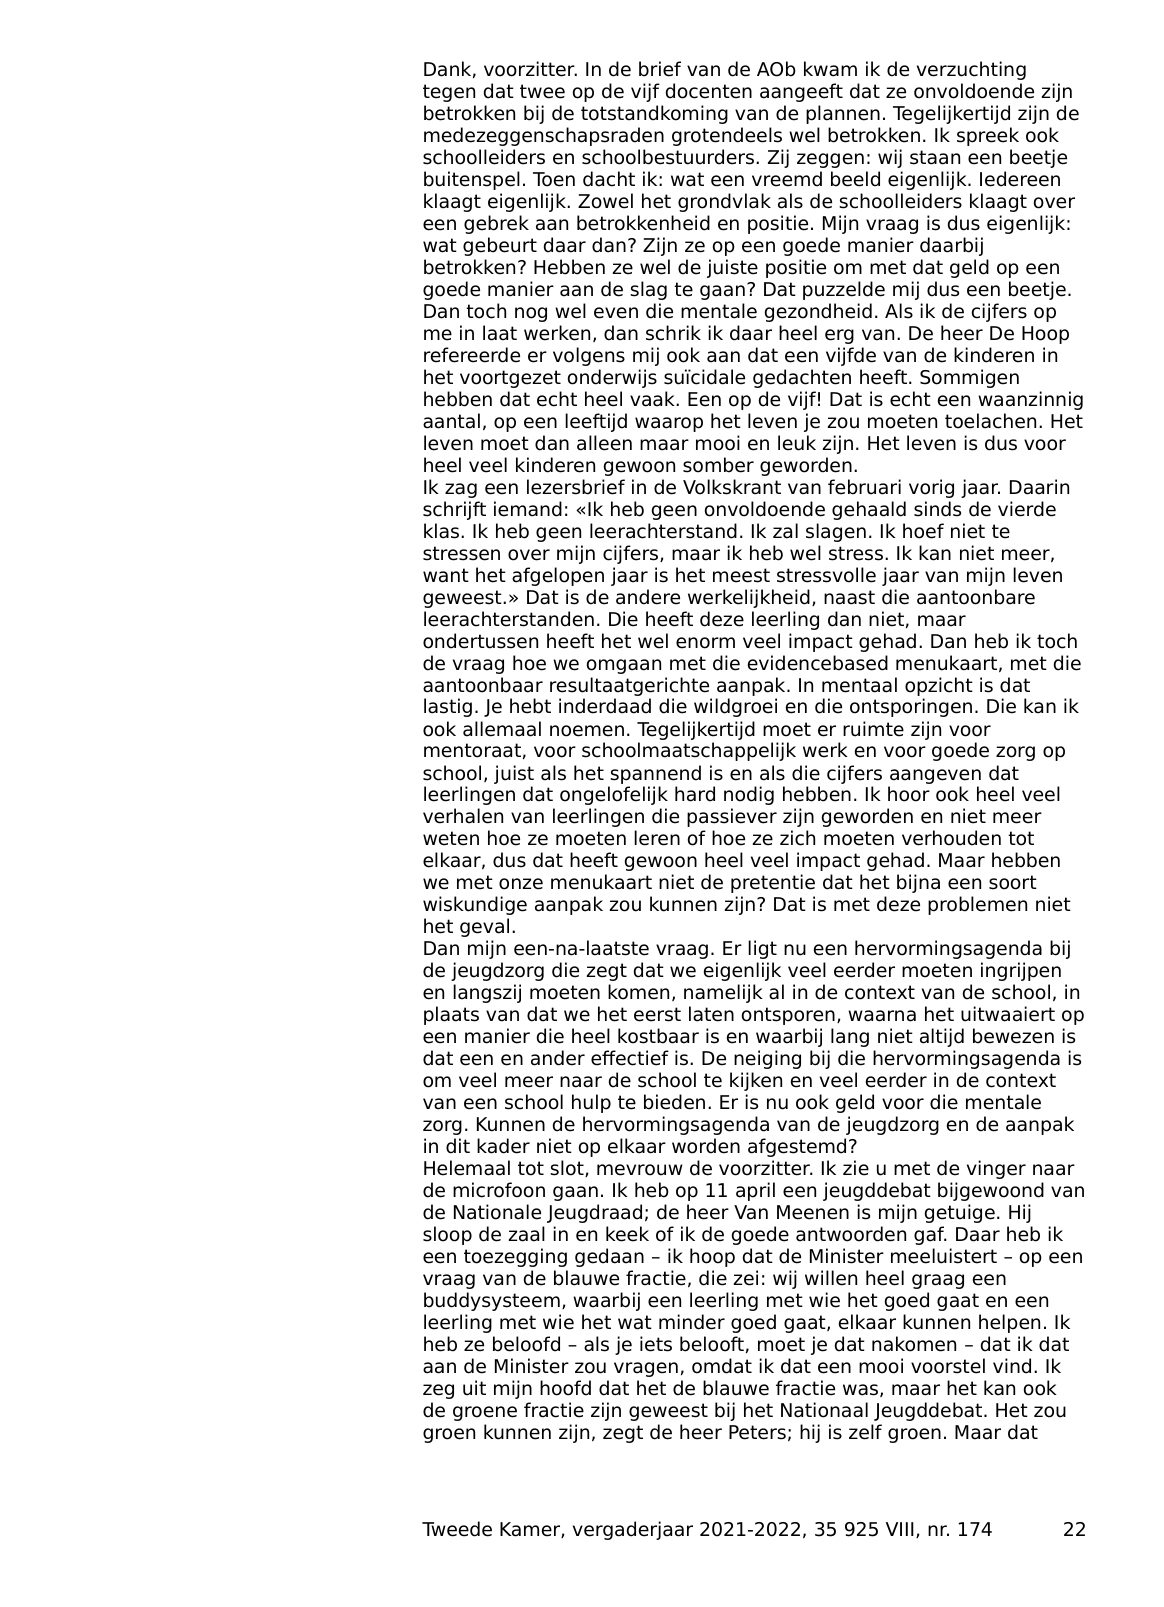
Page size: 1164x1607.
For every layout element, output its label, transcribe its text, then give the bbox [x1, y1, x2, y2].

text Dan toch nog wel even die mentale gezondheid. Als ik de cijfers op me in laat werken, dan schrik ik daar heel erg van. De heer De Hoop refereerde er volgens mij ook aan dat een vijfde van de kinderen in het voortgezet onderwijs suïcidale gedachten heeft. Sommigen hebben dat echt heel vaak. Een op de vijf! Dat is echt een waanzinnig aantal, op een leeftijd waarop het leven je zou moeten toelachen. Het leven moet dan alleen maar mooi en leuk zijn. Het leven is dus voor heel veel kinderen gewoon somber geworden. [422, 301, 1087, 477]
text Dan mijn een-na-laatste vraag. Er ligt nu een hervormingsagenda bij de jeugdzorg die zegt dat we eigenlijk veel eerder moeten ingrijpen en langszij moeten komen, namelijk al in de context van de school, in plaats van dat we het eerst laten ontsporen, waarna het uitwaaiert op een manier die heel kostbaar is en waarbij lang niet altijd bewezen is dat een en ander effectief is. De neiging bij die hervormingsagenda is om veel meer naar de school te kijken en veel eerder in de context van een school hulp te bieden. Er is nu ook geld voor die mentale zorg. Kunnen de hervormingsagenda van de jeugdzorg en de aanpak in dit kader niet op elkaar worden afgestemd? [422, 938, 1087, 1158]
text Helemaal tot slot, mevrouw de voorzitter. Ik zie u met de vinger naar de microfoon gaan. Ik heb op 11 april een jeugddebat bijgewoond van de Nationale Jeugdraad; de heer Van Meenen is mijn getuige. Hij sloop de zaal in en keek of ik de goede antwoorden gaf. Daar heb ik een toezegging gedaan – ik hoop dat de Minister meeluistert – op een vraag van de blauwe fractie, die zei: wij willen heel graag een buddysysteem, waarbij een leerling met wie het goed gaat en een leerling met wie het wat minder goed gaat, elkaar kunnen helpen. Ik heb ze beloofd – als je iets belooft, moet je dat nakomen – dat ik dat aan de Minister zou vragen, omdat ik dat een mooi voorstel vind. Ik zeg uit mijn hoofd dat het de blauwe fractie was, maar het kan ook de groene fractie zijn geweest bij het Nationaal Jeugddebat. Het zou groen kunnen zijn, zegt de heer Peters; hij is zelf groen. Maar dat [422, 1158, 1087, 1444]
text Dank, voorzitter. In de brief van de AOb kwam ik de verzuchting tegen dat twee op de vijf docenten aangeeft dat ze onvoldoende zijn betrokken bij de totstandkoming van de plannen. Tegelijkertijd zijn de medezeggenschapsraden grotendeels wel betrokken. Ik spreek ook schoolleiders en schoolbestuurders. Zij zeggen: wij staan een beetje buitenspel. Toen dacht ik: wat een vreemd beeld eigenlijk. Iedereen klaagt eigenlijk. Zowel het grondvlak als de schoolleiders klaagt over een gebrek aan betrokkenheid en positie. Mijn vraag is dus eigenlijk: wat gebeurt daar dan? Zijn ze op een goede manier daarbij betrokken? Hebben ze wel de juiste positie om met dat geld op een goede manier aan de slag te gaan? Dat puzzelde mij dus een beetje. [422, 59, 1087, 301]
text Ik zag een lezersbrief in de Volkskrant van februari vorig jaar. Daarin schrijft iemand: «Ik heb geen onvoldoende gehaald sinds de vierde klas. Ik heb geen leerachterstand. Ik zal slagen. Ik hoef niet te stressen over mijn cijfers, maar ik heb wel stress. Ik kan niet meer, want het afgelopen jaar is het meest stressvolle jaar van mijn leven geweest.» Dat is de andere werkelijkheid, naast die aantoonbare leerachterstanden. Die heeft deze leerling dan niet, maar ondertussen heeft het wel enorm veel impact gehad. Dan heb ik toch de vraag hoe we omgaan met die evidencebased menukaart, met die aantoonbaar resultaatgerichte aanpak. In mentaal opzicht is dat lastig. Je hebt inderdaad die wildgroei en die ontsporingen. Die kan ik ook allemaal noemen. Tegelijkertijd moet er ruimte zijn voor mentoraat, voor schoolmaatschappelijk werk en voor goede zorg op school, juist als het spannend is en als die cijfers aangeven dat leerlingen dat ongelofelijk hard nodig hebben. Ik hoor ook heel veel verhalen van leerlingen die passiever zijn geworden en niet meer weten hoe ze moeten leren of hoe ze zich moeten verhouden tot elkaar, dus dat heeft gewoon heel veel impact gehad. Maar hebben we met onze menukaart niet de pretentie dat het bijna een soort wiskundige aanpak zou kunnen zijn? Dat is met deze problemen niet het geval. [422, 477, 1087, 938]
